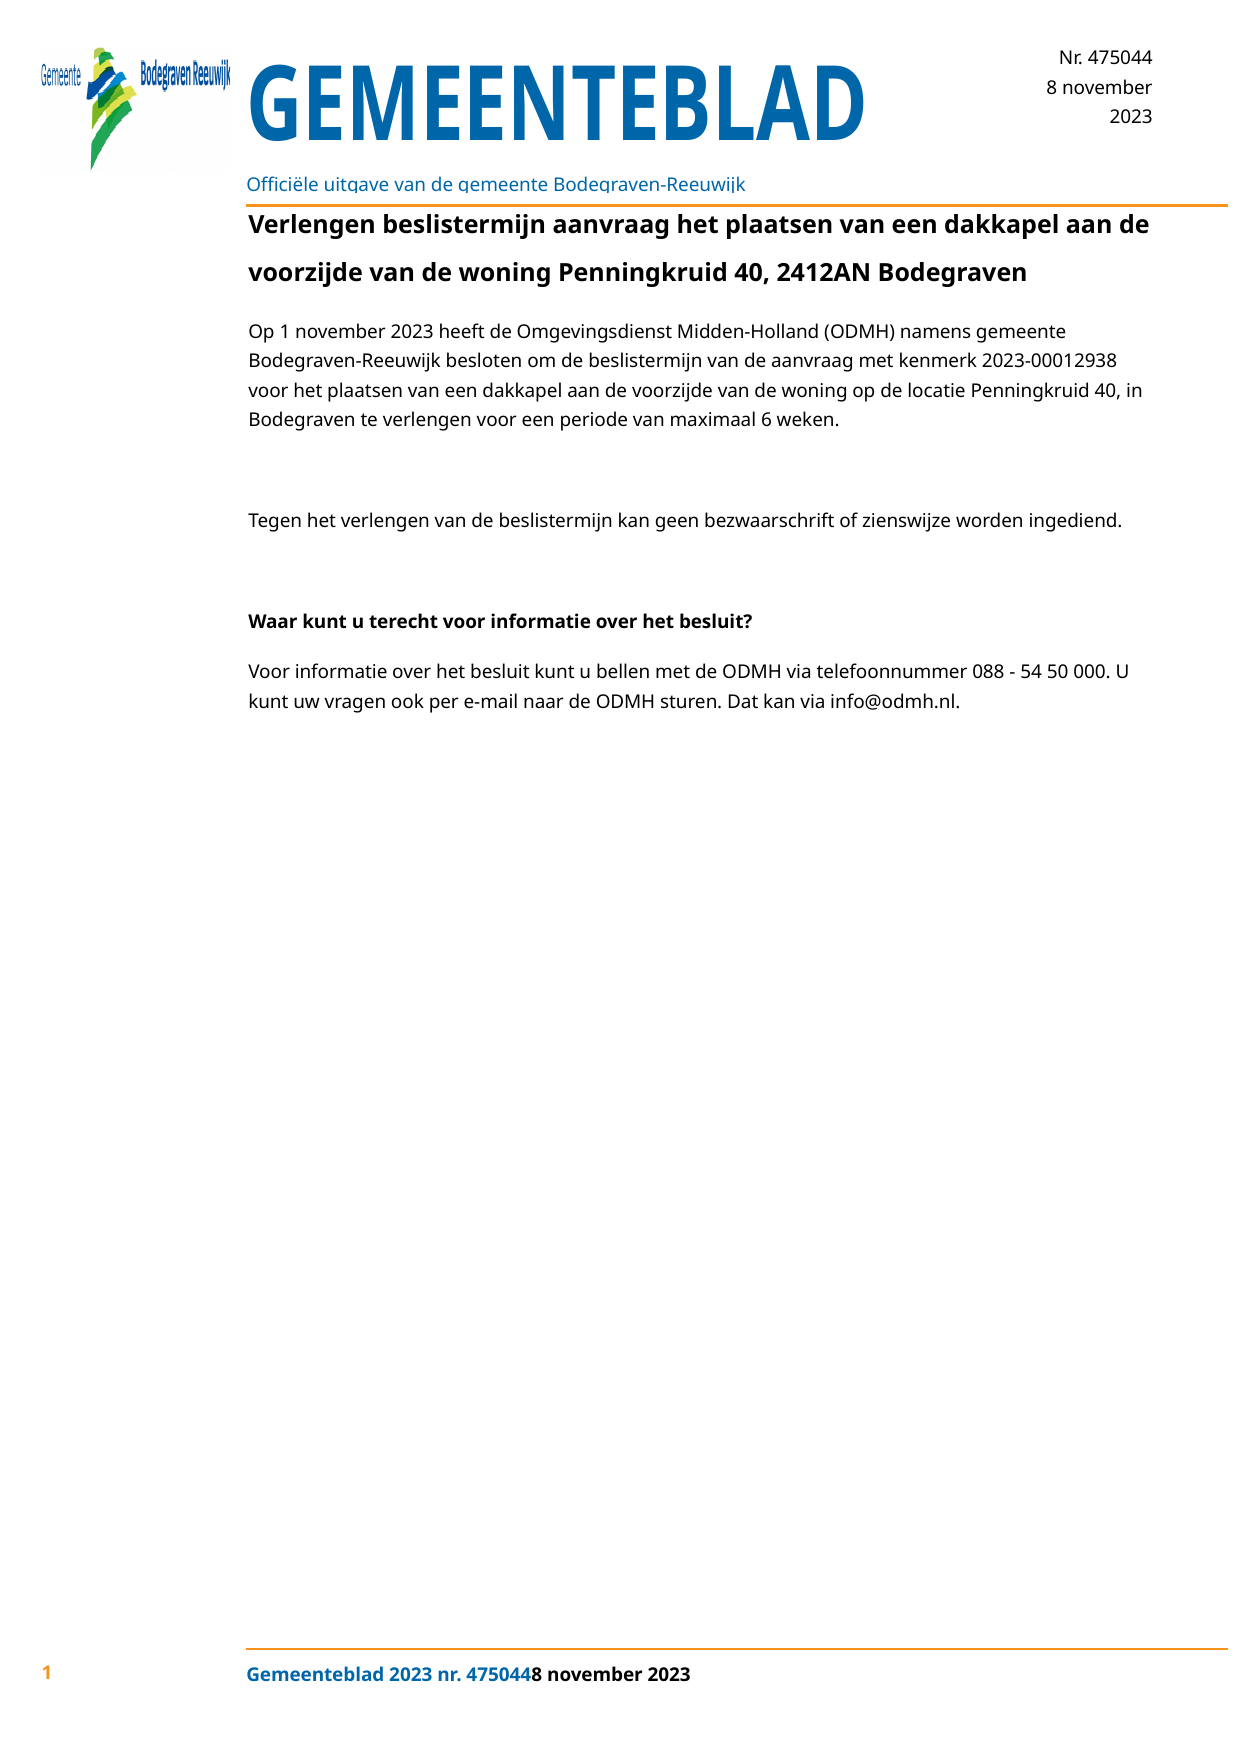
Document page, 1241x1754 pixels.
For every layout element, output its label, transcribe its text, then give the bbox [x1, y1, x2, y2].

text Verlengen beslistermijn aanvraag het plaatsen van een dakkapel aan de voorzijde van de woning Penningkruid 40, 2412AN Bodegraven [248, 207, 1152, 288]
picture [41, 47, 231, 172]
text Voor informatie over het besluit kunt u bellen met de ODMH via telefoonnummer 088 - 54 50 000. U kunt uw vragen ook per e-mail naar de ODMH sturen. Dat kan via info@odmh.nl. [248, 659, 1152, 714]
text Op 1 november 2023 heeft de Omgevingsdienst Midden-Holland (ODMH) namens gemeente Bodegraven-Reeuwijk besloten om de beslistermijn van de aanvraag met kenmerk 2023-00012938 voor het plaatsen van een dakkapel aan de voorzijde van de woning op de locatie Penningkruid 40, in Bodegraven te verlengen voor een periode van maximaal 6 weken. [248, 318, 1152, 432]
text Waar kunt u terecht voor informatie over het besluit? [248, 608, 1152, 634]
text Tegen het verlengen van de beslistermijn kan geen bezwaarschrift of zienswijze worden ingediend. [248, 507, 1152, 533]
